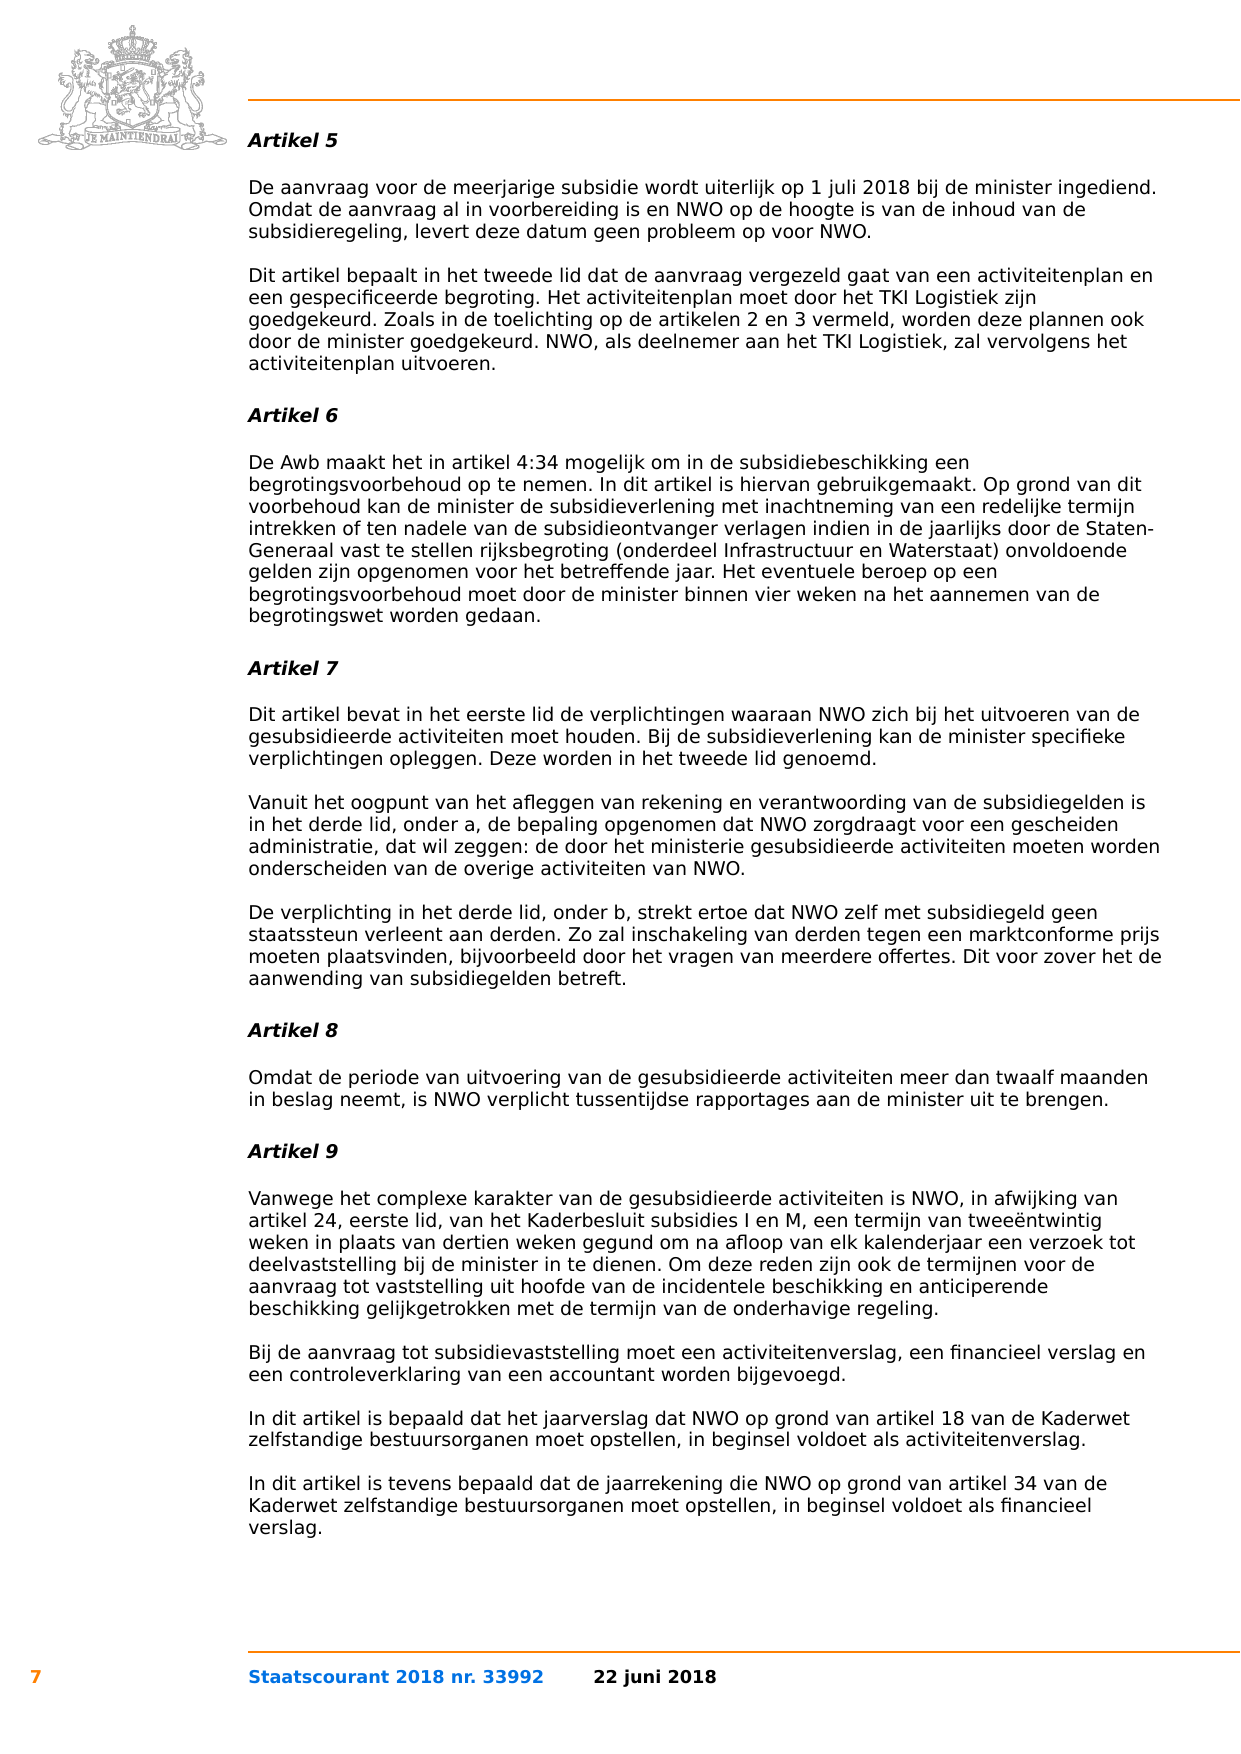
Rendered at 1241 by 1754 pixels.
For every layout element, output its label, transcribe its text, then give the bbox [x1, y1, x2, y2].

text In dit artikel is bepaald dat het jaarverslag dat NWO op grond van artikel 18 van de Kaderwet zelfstandige bestuursorganen moet opstellen, in beginsel voldoet als activiteitenverslag. [248, 1407, 1163, 1451]
subtitle Artikel 6 [248, 404, 1163, 427]
text De verplichting in het derde lid, onder b, strekt ertoe dat NWO zelf met subsidiegeld geen staatssteun verleent aan derden. Zo zal inschakeling van derden tegen een marktconforme prijs moeten plaatsvinden, bijvoorbeeld door het vragen van meerdere offertes. Dit voor zover het de aanwending van subsidiegelden betreft. [248, 902, 1163, 990]
subtitle Artikel 7 [248, 657, 1163, 679]
text De Awb maakt het in artikel 4:34 mogelijk om in de subsidiebeschikking een begrotingsvoorbehoud op te nemen. In dit artikel is hiervan gebruikgemaakt. Op grond van dit voorbehoud kan de minister de subsidieverlening met inachtneming van een redelijke termijn intrekken of ten nadele van de subsidieontvanger verlagen indien in de jaarlijks door de Staten-Generaal vast te stellen rijksbegroting (onderdeel Infrastructuur en Waterstaat) onvoldoende gelden zijn opgenomen voor het betreffende jaar. Het eventuele beroep op een begrotingsvoorbehoud moet door de minister binnen vier weken na het aannemen van de begrotingswet worden gedaan. [248, 452, 1163, 627]
text Vanwege het complexe karakter van de gesubsidieerde activiteiten is NWO, in afwijking van artikel 24, eerste lid, van het Kaderbesluit subsidies I en M, een termijn van tweeëntwintig weken in plaats van dertien weken gegund om na afloop van elk kalenderjaar een verzoek tot deelvaststelling bij de minister in te dienen. Om deze reden zijn ook de termijnen voor de aanvraag tot vaststelling uit hoofde van de incidentele beschikking en anticiperende beschikking gelijkgetrokken met de termijn van de onderhavige regeling. [248, 1188, 1163, 1320]
text In dit artikel is tevens bepaald dat de jaarrekening die NWO op grond van artikel 34 van de Kaderwet zelfstandige bestuursorganen moet opstellen, in beginsel voldoet als financieel verslag. [248, 1473, 1163, 1539]
text Bij de aanvraag tot subsidievaststelling moet een activiteitenverslag, een financieel verslag en een controleverklaring van een accountant worden bijgevoegd. [248, 1342, 1163, 1386]
text Dit artikel bevat in het eerste lid de verplichtingen waaraan NWO zich bij het uitvoeren van de gesubsidieerde activiteiten moet houden. Bij de subsidieverlening kan de minister specifieke verplichtingen opleggen. Deze worden in het tweede lid genoemd. [248, 704, 1163, 770]
subtitle Artikel 9 [248, 1141, 1163, 1163]
subtitle Artikel 5 [248, 130, 1163, 152]
text Vanuit het oogpunt van het afleggen van rekening en verantwoording van de subsidiegelden is in het derde lid, onder a, de bepaling opgenomen dat NWO zorgdraagt voor een gescheiden administratie, dat wil zeggen: de door het ministerie gesubsidieerde activiteiten moeten worden onderscheiden van de overige activiteiten van NWO. [248, 792, 1163, 880]
picture [38, 25, 227, 150]
subtitle Artikel 8 [248, 1020, 1163, 1042]
text Dit artikel bepaalt in het tweede lid dat de aanvraag vergezeld gaat van een activiteitenplan en een gespecificeerde begroting. Het activiteitenplan moet door het TKI Logistiek zijn goedgekeurd. Zoals in de toelichting op de artikelen 2 en 3 vermeld, worden deze plannen ook door de minister goedgekeurd. NWO, als deelnemer aan het TKI Logistiek, zal vervolgens het activiteitenplan uitvoeren. [248, 265, 1163, 374]
text De aanvraag voor de meerjarige subsidie wordt uiterlijk op 1 juli 2018 bij de minister ingediend. Omdat de aanvraag al in voorbereiding is en NWO op de hoogte is van de inhoud van de subsidieregeling, levert deze datum geen probleem op voor NWO. [248, 177, 1163, 243]
text Omdat de periode van uitvoering van de gesubsidieerde activiteiten meer dan twaalf maanden in beslag neemt, is NWO verplicht tussentijdse rapportages aan de minister uit te brengen. [248, 1067, 1163, 1111]
